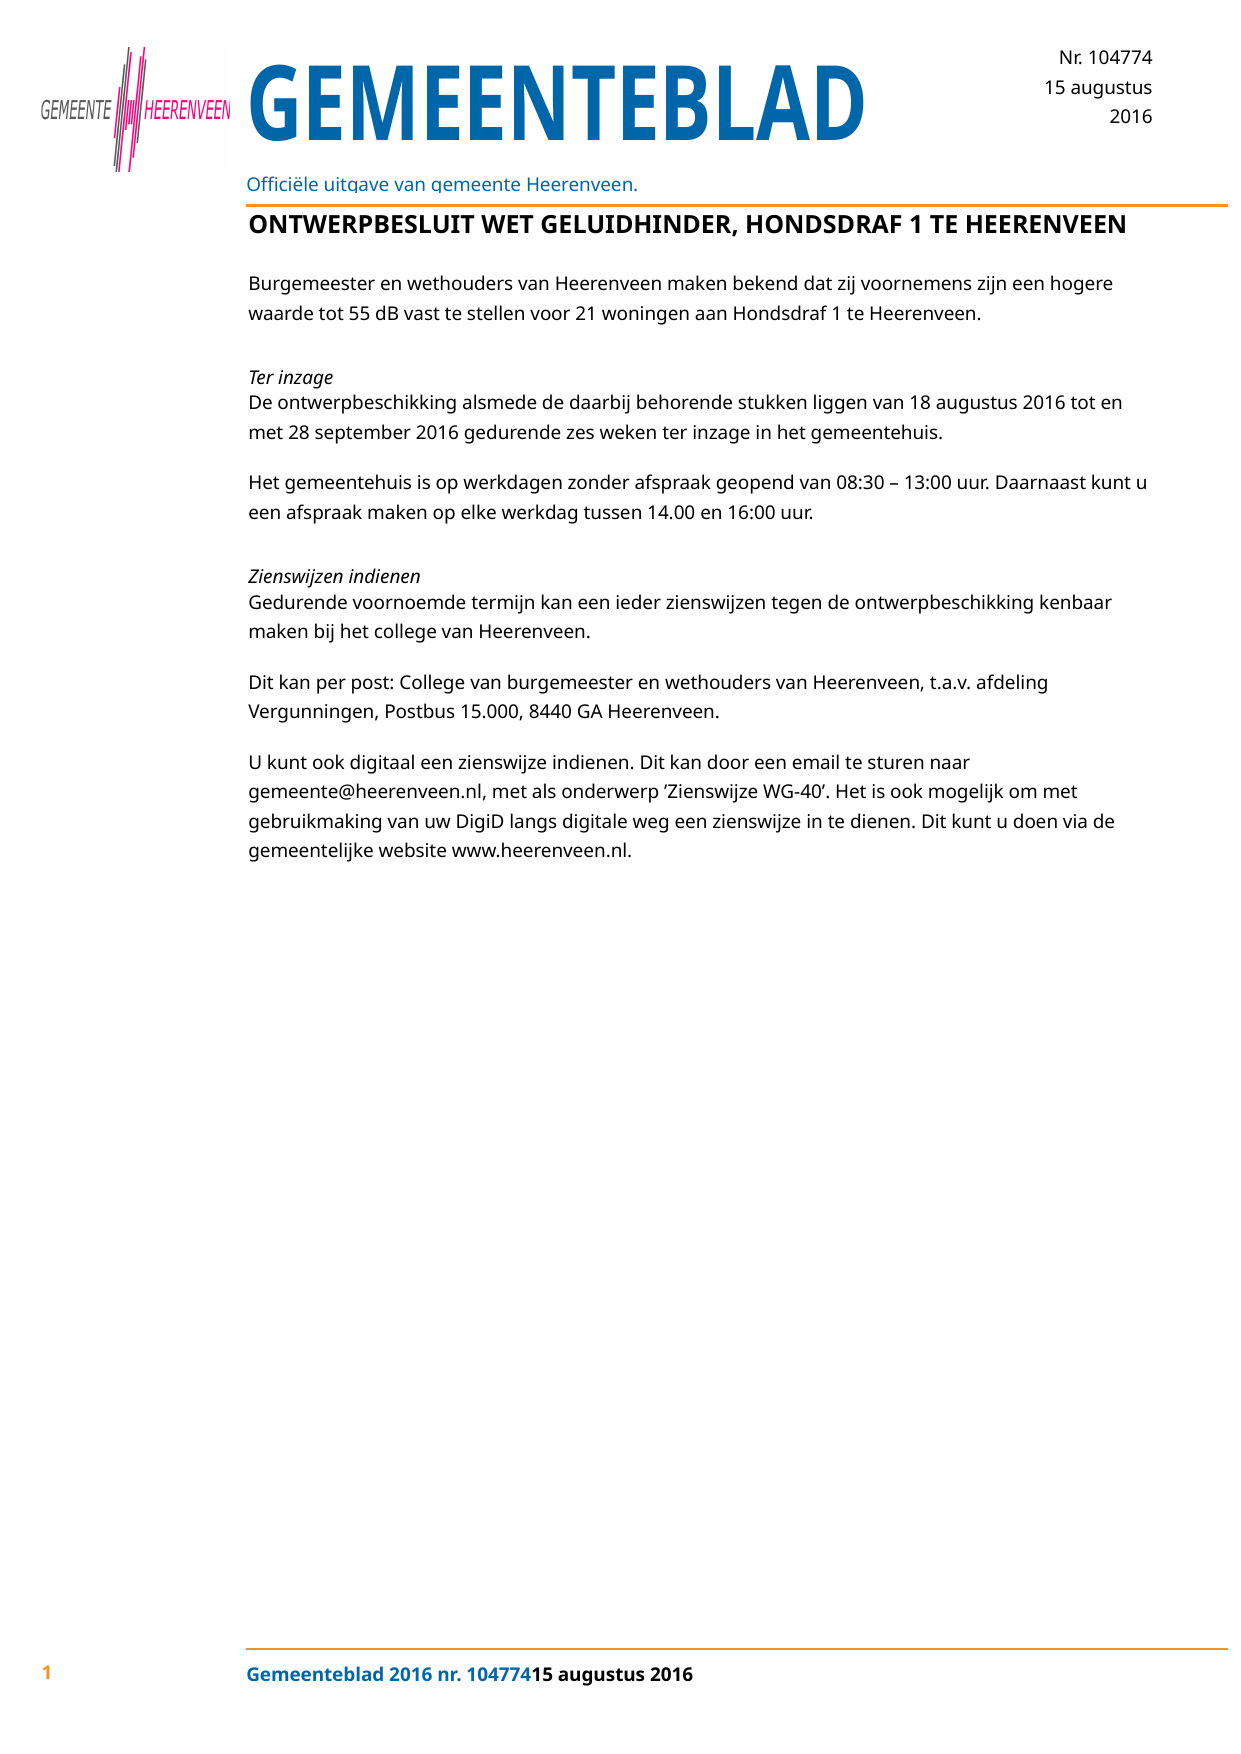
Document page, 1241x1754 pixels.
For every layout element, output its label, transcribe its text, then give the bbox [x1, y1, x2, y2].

text De ontwerpbeschikking alsmede de daarbij behorende stukken liggen van 18 augustus 2016 tot en met 28 september 2016 gedurende zes weken ter inzage in het gemeentehuis. [248, 389, 1152, 445]
text Dit kan per post: College van burgemeester en wethouders van Heerenveen, t.a.v. afdeling Vergunningen, Postbus 15.000, 8440 GA Heerenveen. [248, 669, 1152, 724]
picture [41, 47, 231, 172]
text Burgemeester en wethouders van Heerenveen maken bekend dat zij voornemens zijn een hogere waarde tot 55 dB vast te stellen voor 21 woningen aan Hondsdraf 1 te Heerenveen. [248, 270, 1152, 326]
text ONTWERPBESLUIT WET GELUIDHINDER, HONDSDRAF 1 TE HEERENVEEN [248, 207, 1152, 241]
text U kunt ook digitaal een zienswijze indienen. Dit kan door een email te sturen naar gemeente@heerenveen.nl, met als onderwerp ’Zienswijze WG-40’. Het is ook mogelijk om met gebruikmaking van uw DigiD langs digitale weg een zienswijze in te dienen. Dit kunt u doen via de gemeentelijke website www.heerenveen.nl. [248, 749, 1152, 863]
text Ter inzage [248, 364, 1152, 389]
text Het gemeentehuis is op werkdagen zonder afspraak geopend van 08:30 – 13:00 uur. Daarnaast kunt u een afspraak maken op elke werkdag tussen 14.00 en 16:00 uur. [248, 469, 1152, 525]
text Gedurende voornoemde termijn kan een ieder zienswijzen tegen de ontwerpbeschikking kenbaar maken bij het college van Heerenveen. [248, 589, 1152, 644]
text Zienswijzen indienen [248, 563, 1152, 589]
